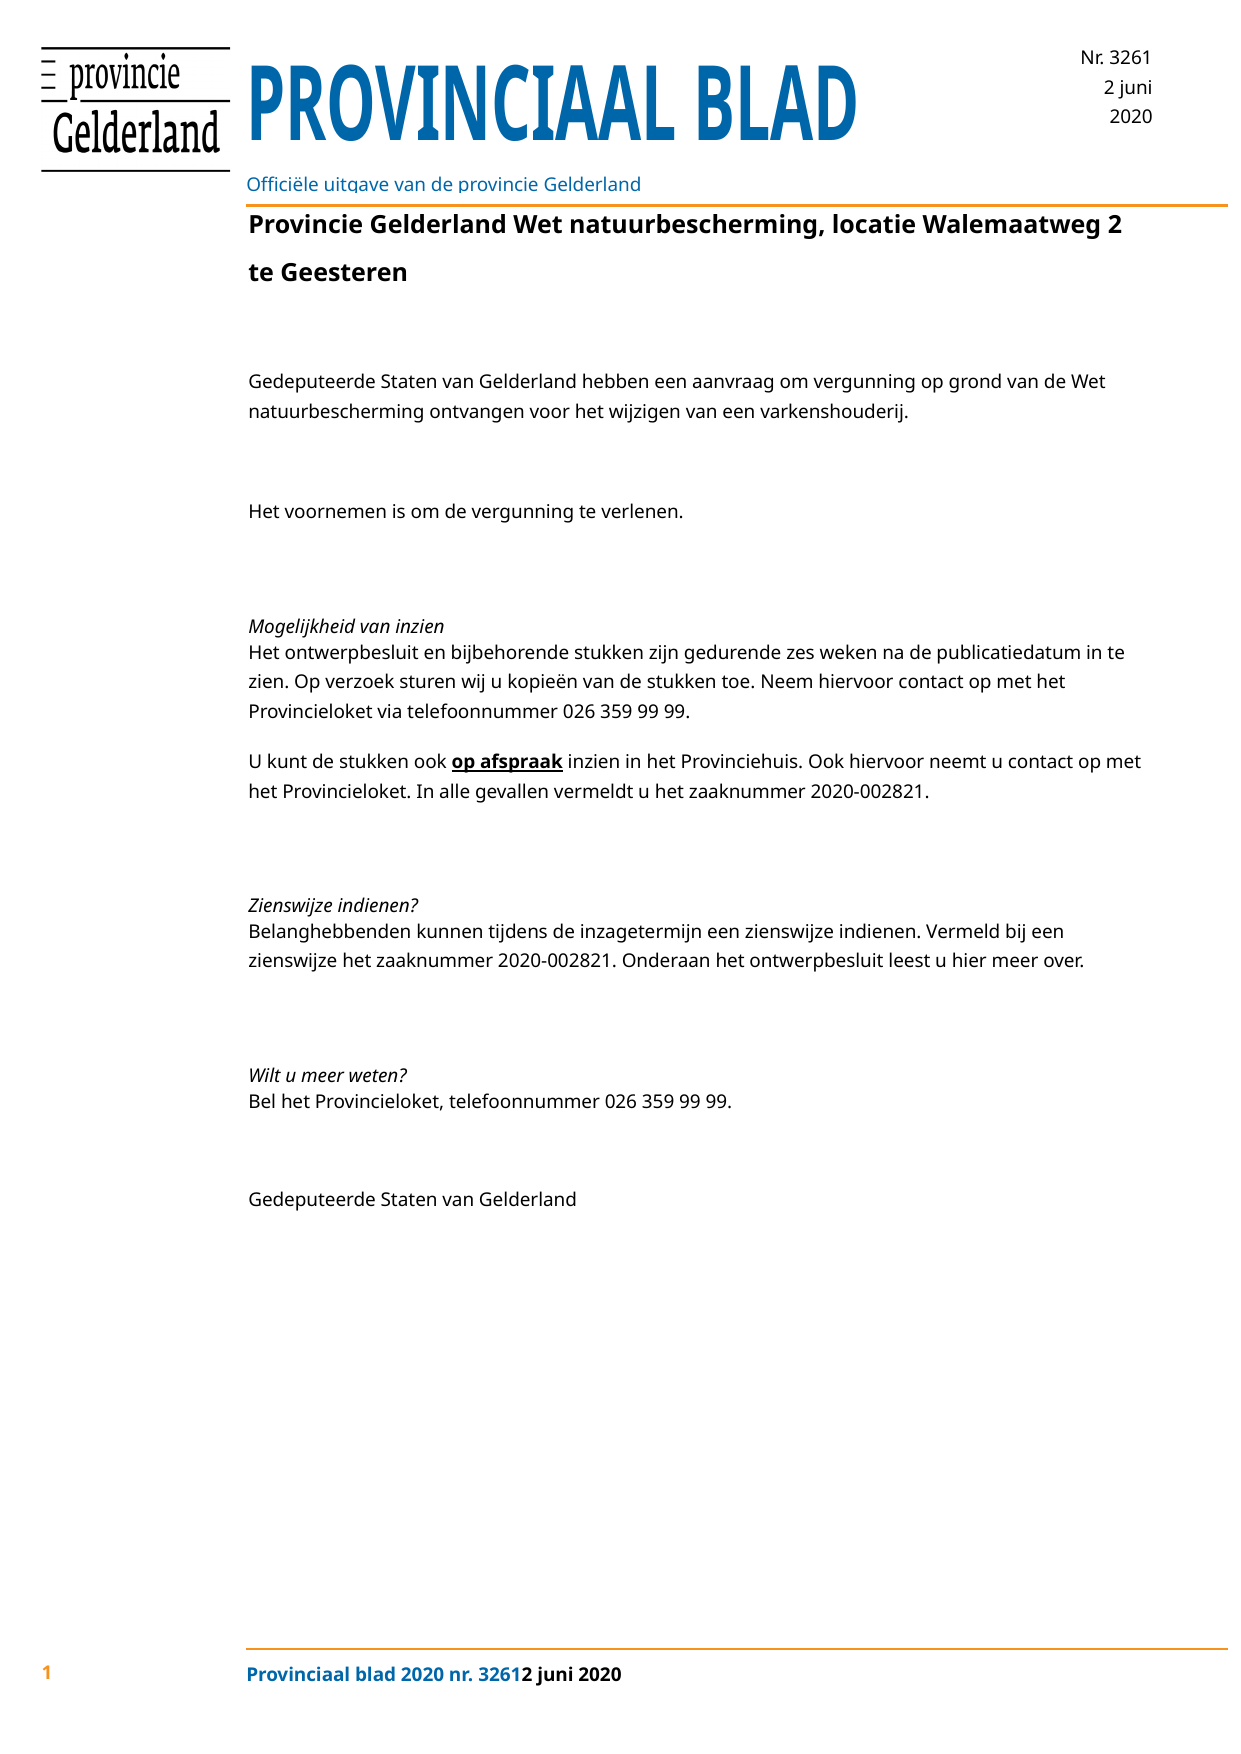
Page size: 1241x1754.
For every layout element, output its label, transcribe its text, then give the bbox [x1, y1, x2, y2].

text Het voornemen is om de vergunning te verlenen. [248, 499, 1152, 524]
text Belanghebbenden kunnen tijdens de inzagetermijn een zienswijze indienen. Vermeld bij een zienswijze het zaaknummer 2020-002821. Onderaan het ontwerpbesluit leest u hier meer over. [248, 918, 1152, 973]
picture [41, 47, 231, 172]
text Gedeputeerde Staten van Gelderland [248, 1186, 1152, 1212]
text Wilt u meer weten? [248, 1062, 1152, 1088]
text Het ontwerpbesluit en bijbehorende stukken zijn gedurende zes weken na de publicatiedatum in te zien. Op verzoek sturen wij u kopieën van de stukken toe. Neem hiervoor contact op met het Provincieloket via telefoonnummer 026 359 99 99. [248, 639, 1152, 724]
text Provincie Gelderland Wet natuurbescherming, locatie Walemaatweg 2 te Geesteren [248, 207, 1152, 288]
text Bel het Provincieloket, telefoonnummer 026 359 99 99. [248, 1088, 1152, 1113]
text Gedeputeerde Staten van Gelderland hebben een aanvraag om vergunning op grond van de Wet natuurbescherming ontvangen voor het wijzigen van een varkenshouderij. [248, 368, 1152, 424]
text Mogelijkheid van inzien [248, 613, 1152, 639]
text Zienswijze indienen? [248, 892, 1152, 918]
text U kunt de stukken ook op afspraak inzien in het Provinciehuis. Ook hiervoor neemt u contact op met het Provincieloket. In alle gevallen vermeldt u het zaaknummer 2020-002821. [248, 748, 1152, 804]
